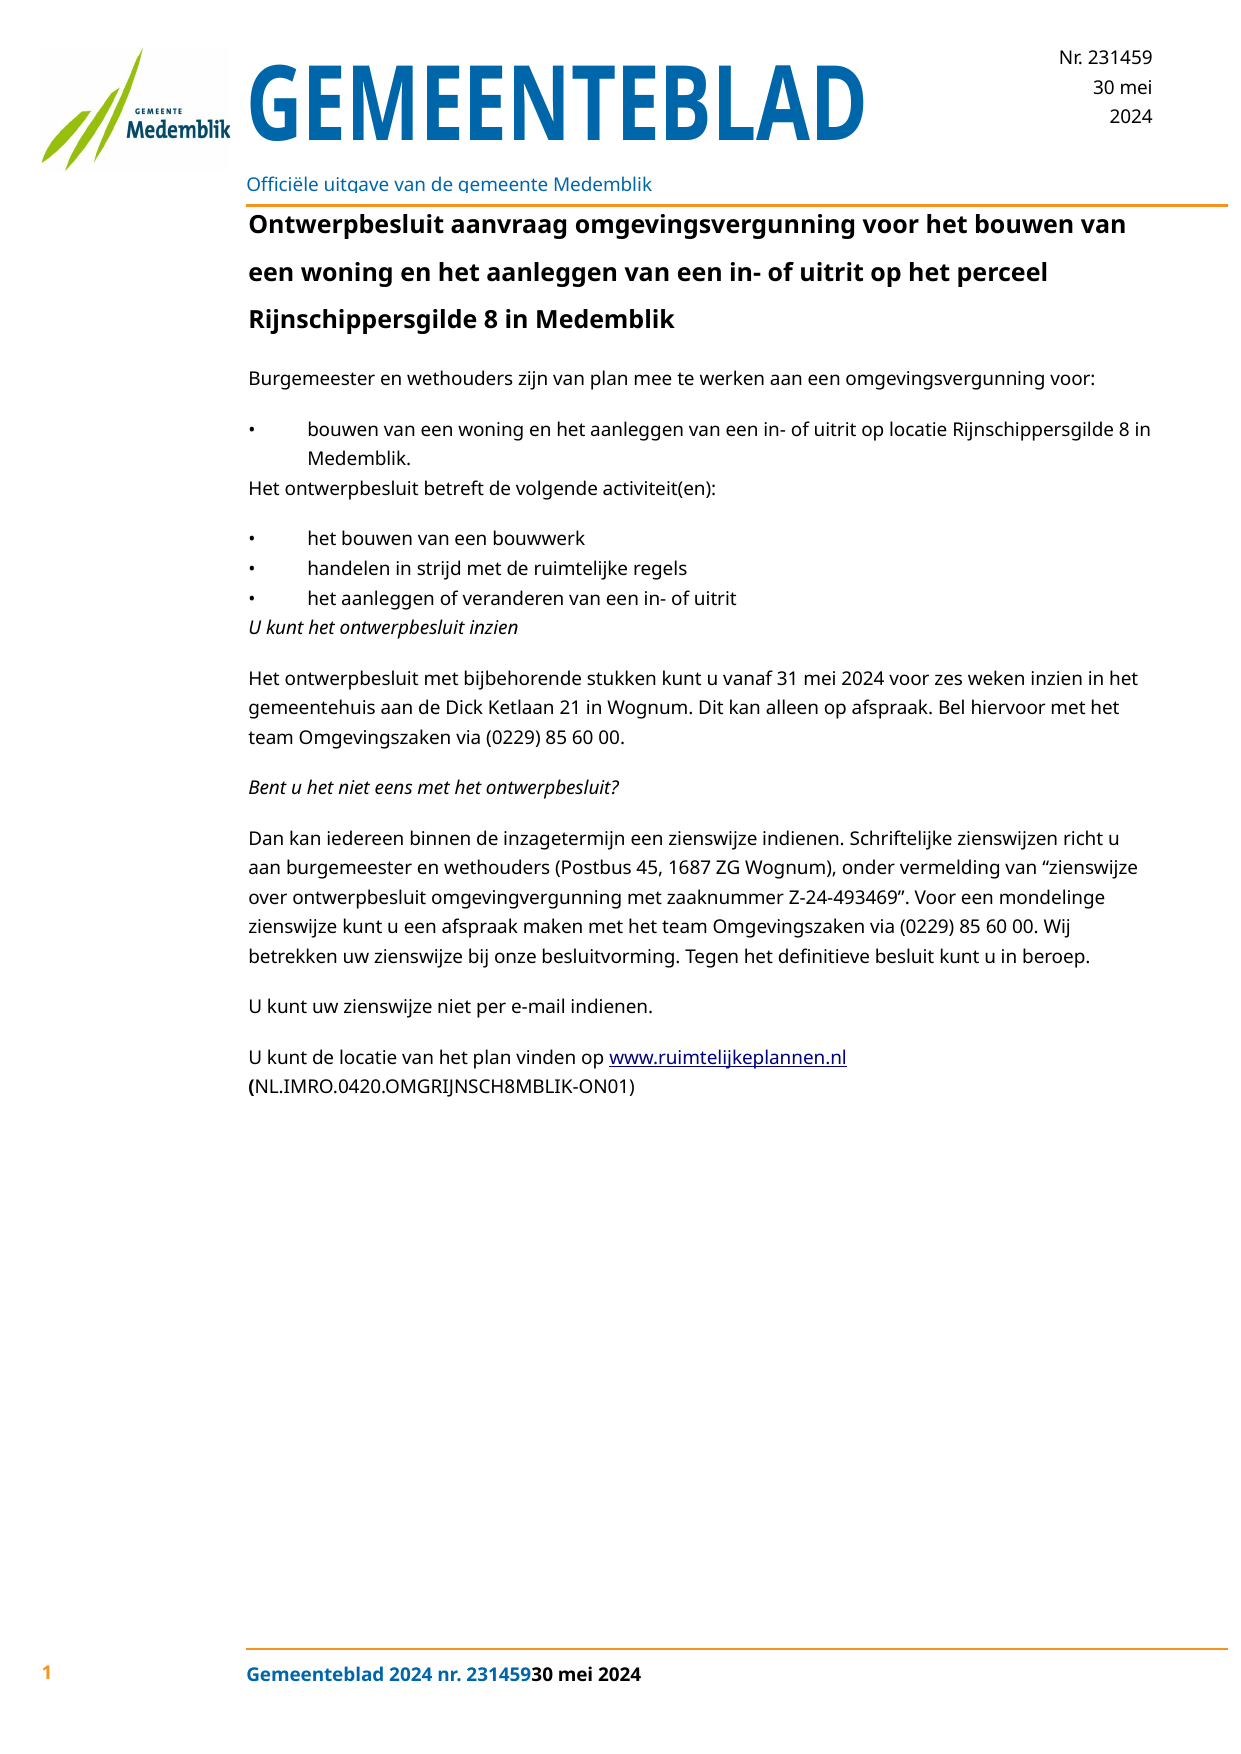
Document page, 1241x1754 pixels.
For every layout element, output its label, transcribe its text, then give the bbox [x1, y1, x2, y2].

text Het ontwerpbesluit met bijbehorende stukken kunt u vanaf 31 mei 2024 voor zes weken inzien in het gemeentehuis aan de Dick Ketlaan 21 in Wognum. Dit kan alleen op afspraak. Bel hiervoor met het team Omgevingszaken via (0229) 85 60 00. [248, 665, 1152, 749]
text Ontwerpbesluit aanvraag omgevingsvergunning voor het bouwen van een woning en het aanleggen van een in- of uitrit op het perceel Rijnschippersgilde 8 in Medemblik [248, 207, 1152, 336]
text Burgemeester en wethouders zijn van plan mee te werken aan een omgevingsvergunning voor: [248, 366, 1152, 391]
text Bent u het niet eens met het ontwerpbesluit? [248, 774, 1152, 800]
list handelen in strijd met de ruimtelijke regels [248, 555, 1152, 581]
text Dan kan iedereen binnen de inzagetermijn een zienswijze indienen. Schriftelijke zienswijzen richt u aan burgemeester en wethouders (Postbus 45, 1687 ZG Wognum), onder vermelding van “zienswijze over ontwerpbesluit omgevingvergunning met zaaknummer Z-24-493469”. Voor een mondelinge zienswijze kunt u een afspraak maken met het team Omgevingszaken via (0229) 85 60 00. Wij betrekken uw zienswijze bij onze besluitvorming. Tegen het definitieve besluit kunt u in beroep. [248, 825, 1152, 969]
list het aanleggen of veranderen van een in- of uitrit [248, 585, 1152, 610]
list het bouwen van een bouwwerk [248, 526, 1152, 551]
list bouwen van een woning en het aanleggen van een in- of uitrit op locatie Rijnschippersgilde 8 in Medemblik. [248, 416, 1152, 471]
text U kunt het ontwerpbesluit inzien [248, 614, 1152, 640]
text U kunt uw zienswijze niet per e-mail indienen. [248, 993, 1152, 1019]
text U kunt de locatie van het plan vinden op www.ruimtelijkeplannen.nl (NL.IMRO.0420.OMGRIJNSCH8MBLIK-ON01) [248, 1044, 1152, 1099]
text Het ontwerpbesluit betreft de volgende activiteit(en): [248, 475, 1152, 501]
picture [41, 47, 231, 172]
